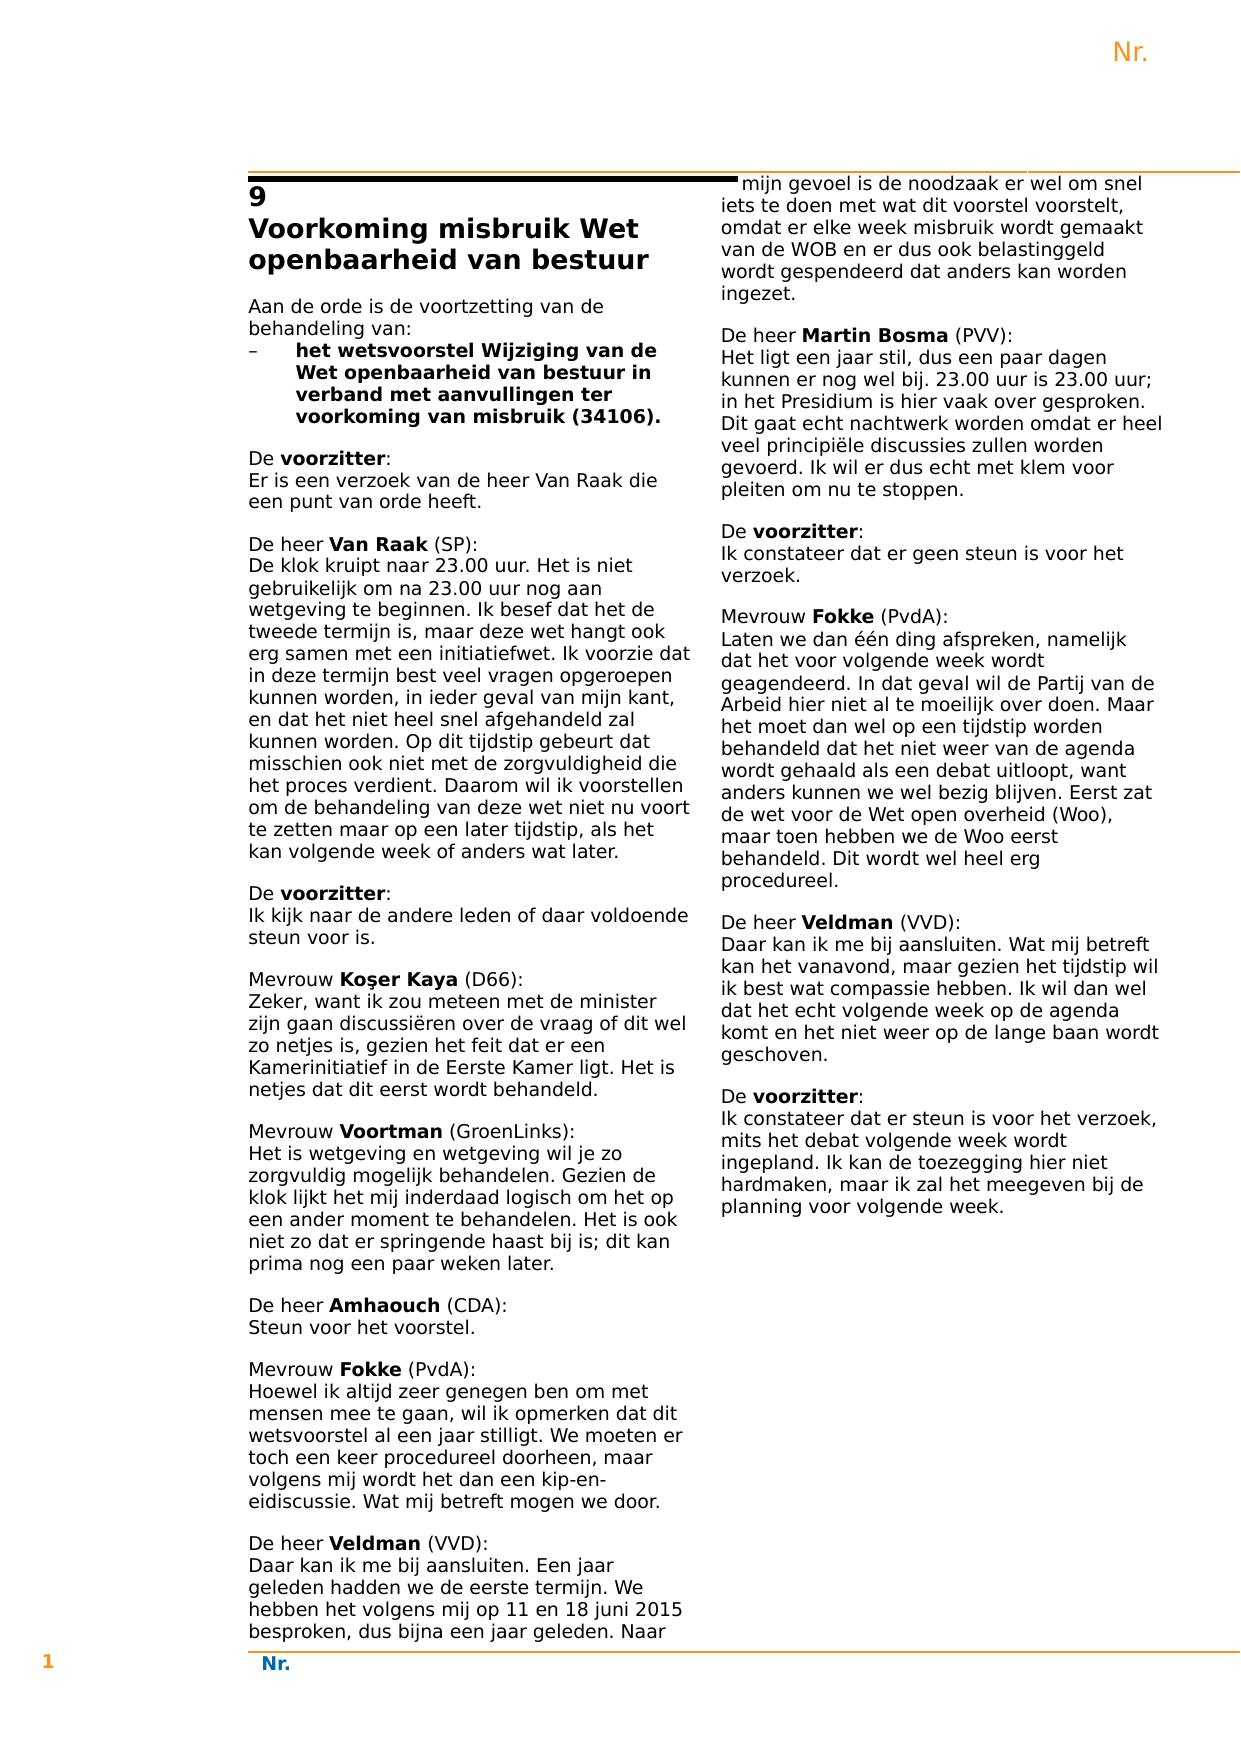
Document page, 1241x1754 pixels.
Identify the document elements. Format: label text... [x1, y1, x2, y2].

text Ik constateer dat er geen steun is voor het verzoek. [721, 542, 1163, 586]
title 9 Voorkoming misbruik Wet openbaarheid van bestuur [248, 182, 691, 276]
text Mevrouw Voortman (GroenLinks): [248, 1121, 691, 1143]
text De heer Martin Bosma (PVV): [721, 325, 1163, 347]
text De voorzitter: [248, 447, 691, 469]
text Mevrouw Koşer Kaya (D66): [248, 969, 691, 991]
text Mevrouw Fokke (PvdA): [248, 1359, 691, 1381]
text De voorzitter: [721, 521, 1163, 542]
text Hoewel ik altijd zeer genegen ben om met mensen mee te gaan, wil ik opmerken dat dit wetsvoorstel al een jaar stilligt. We moeten er toch een keer procedureel doorheen, maar volgens mij wordt het dan een kip-en-eidiscussie. Wat mij betreft mogen we door. [248, 1381, 691, 1513]
text De klok kruipt naar 23.00 uur. Het is niet gebruikelijk om na 23.00 uur nog aan wetgeving te beginnen. Ik besef dat het de tweede termijn is, maar deze wet hangt ook erg samen met een initiatiefwet. Ik voorzie dat in deze termijn best veel vragen opgeroepen kunnen worden, in ieder geval van mijn kant, en dat het niet heel snel afgehandeld zal kunnen worden. Op dit tijdstip gebeurt dat misschien ook niet met de zorgvuldigheid die het proces verdient. Daarom wil ik voorstellen om de behandeling van deze wet niet nu voort te zetten maar op een later tijdstip, als het kan volgende week of anders wat later. [248, 555, 691, 863]
text Daar kan ik me bij aansluiten. Wat mij betreft kan het vanavond, maar gezien het tijdstip wil ik best wat compassie hebben. Ik wil dan wel dat het echt volgende week op de agenda komt en het niet weer op de lange baan wordt geschoven. [721, 934, 1163, 1066]
text Aan de orde is de voortzetting van de behandeling van: [248, 296, 691, 339]
text Er is een verzoek van de heer Van Raak die een punt van orde heeft. [248, 469, 691, 513]
text mijn gevoel is de noodzaak er wel om snel iets te doen met wat dit voorstel voorstelt, omdat er elke week misbruik wordt gemaakt van de WOB en er dus ook belastinggeld wordt gespendeerd dat anders kan worden ingezet. [721, 173, 1163, 305]
text Laten we dan één ding afspreken, namelijk dat het voor volgende week wordt geagendeerd. In dat geval wil de Partij van de Arbeid hier niet al te moeilijk over doen. Maar het moet dan wel op een tijdstip worden behandeld dat het niet weer van de agenda wordt gehaald als een debat uitloopt, want anders kunnen we wel bezig blijven. Eerst zat de wet voor de Wet open overheid (Woo), maar toen hebben we de Woo eerst behandeld. Dit wordt wel heel erg procedureel. [721, 628, 1163, 892]
text Steun voor het voorstel. [248, 1317, 691, 1339]
text Zeker, want ik zou meteen met de minister zijn gaan discussiëren over de vraag of dit wel zo netjes is, gezien het feit dat er een Kamerinitiatief in de Eerste Kamer ligt. Het is netjes dat dit eerst wordt behandeld. [248, 991, 691, 1101]
list het wetsvoorstel Wijziging van de Wet openbaarheid van bestuur in verband met aanvullingen ter voorkoming van misbruik (34106). [248, 339, 691, 427]
text De heer Veldman (VVD): [248, 1533, 691, 1554]
text Het is wetgeving en wetgeving wil je zo zorgvuldig mogelijk behandelen. Gezien de klok lijkt het mij inderdaad logisch om het op een ander moment te behandelen. Het is ook niet zo dat er springende haast bij is; dit kan prima nog een paar weken later. [248, 1143, 691, 1275]
text Ik constateer dat er steun is voor het verzoek, mits het debat volgende week wordt ingepland. Ik kan de toezegging hier niet hardmaken, maar ik zal het meegeven bij de planning voor volgende week. [721, 1108, 1163, 1218]
text Daar kan ik me bij aansluiten. Een jaar geleden hadden we de eerste termijn. We hebben het volgens mij op 11 en 18 juni 2015 besproken, dus bijna een jaar geleden. Naar [248, 1554, 691, 1642]
text De voorzitter: [248, 883, 691, 905]
text De heer Amhaouch (CDA): [248, 1295, 691, 1317]
text Het ligt een jaar stil, dus een paar dagen kunnen er nog wel bij. 23.00 uur is 23.00 uur; in het Presidium is hier vaak over gesproken. Dit gaat echt nachtwerk worden omdat er heel veel principiële discussies zullen worden gevoerd. Ik wil er dus echt met klem voor pleiten om nu te stoppen. [721, 347, 1163, 501]
text Mevrouw Fokke (PvdA): [721, 606, 1163, 628]
text De heer Van Raak (SP): [248, 533, 691, 555]
text Ik kijk naar de andere leden of daar voldoende steun voor is. [248, 905, 691, 949]
text De voorzitter: [721, 1086, 1163, 1108]
text De heer Veldman (VVD): [721, 912, 1163, 934]
